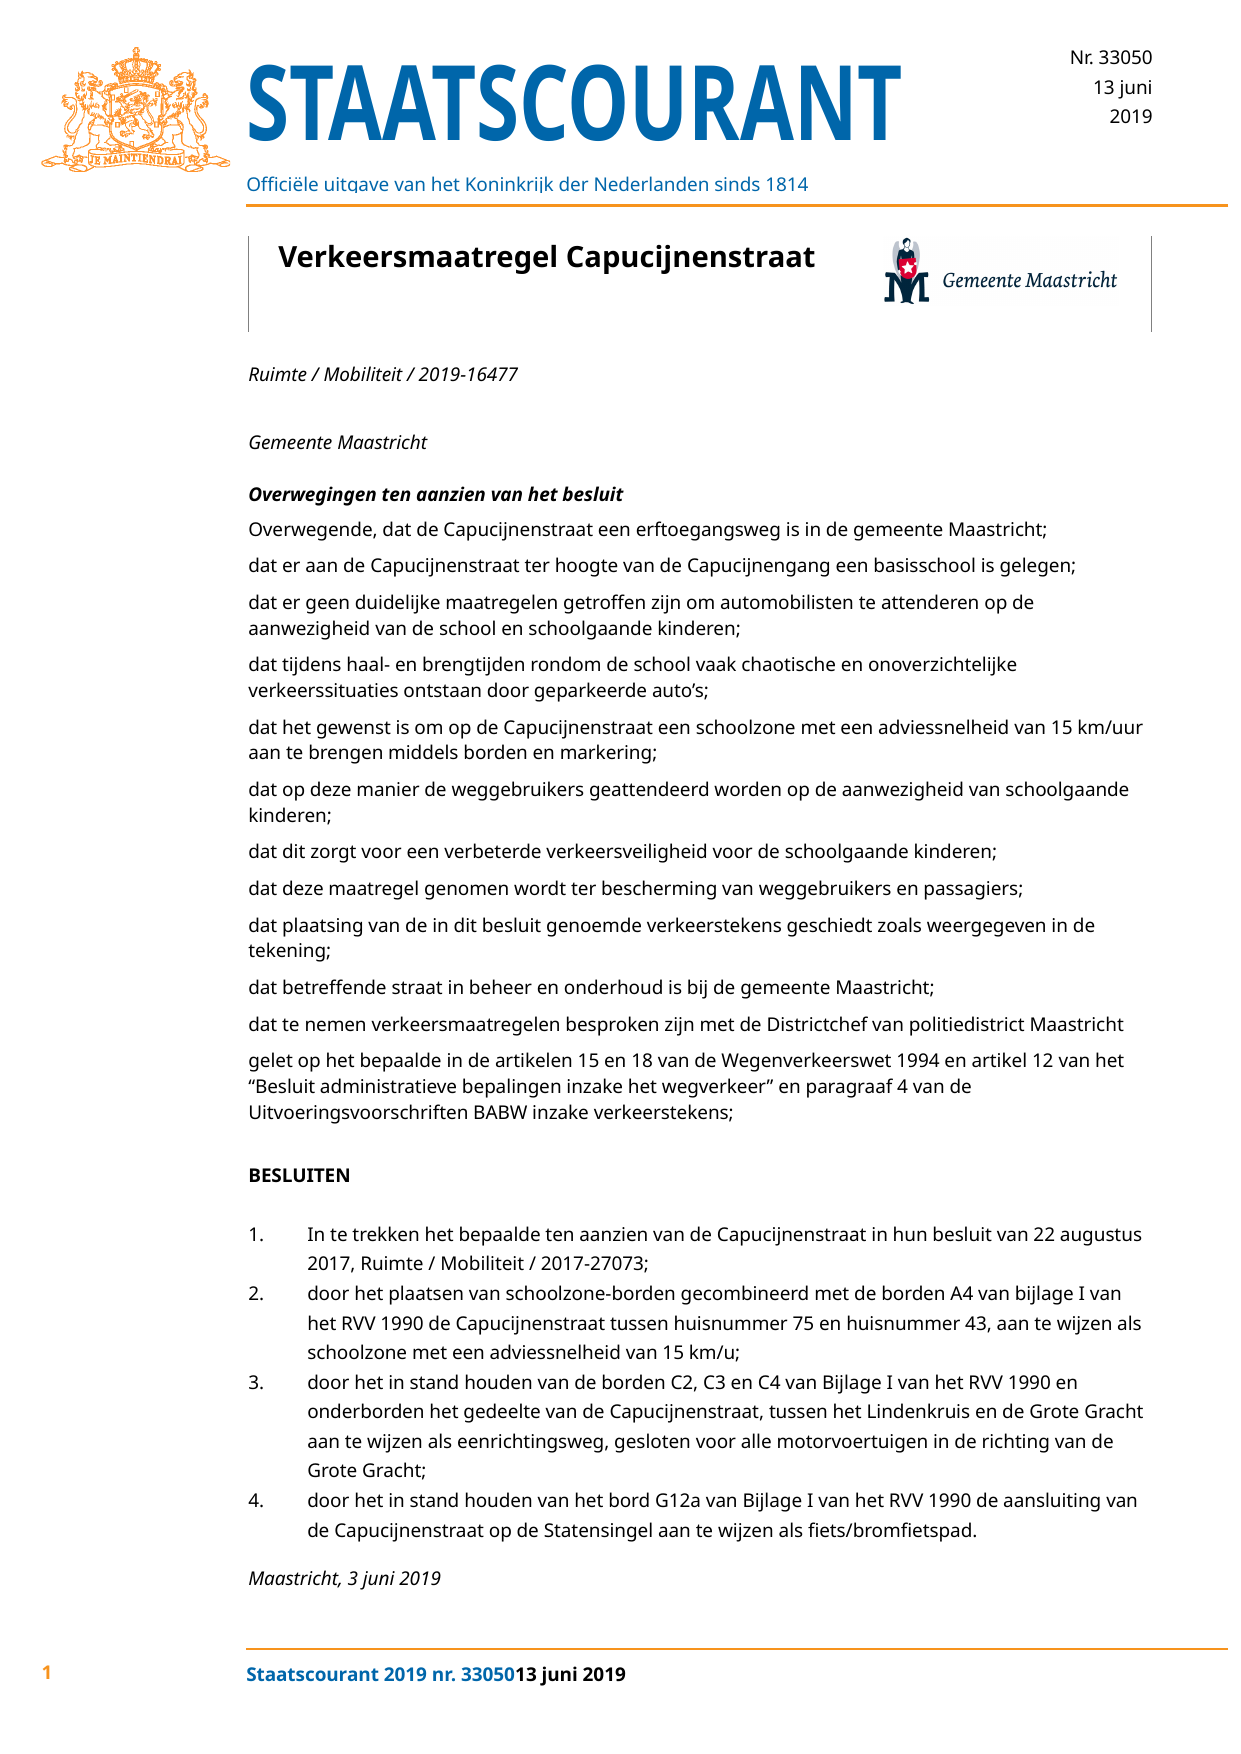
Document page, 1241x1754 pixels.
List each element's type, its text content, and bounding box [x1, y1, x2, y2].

text Ruimte / Mobiliteit / 2019-16477 [248, 361, 1152, 387]
text dat tijdens haal- en brengtijden rondom de school vaak chaotische en onoverzichtelijke verkeerssituaties ontstaan door geparkeerde auto’s; [248, 651, 1152, 703]
text dat er aan de Capucijnenstraat ter hoogte van de Capucijnengang een basisschool is gelegen; [248, 552, 1152, 578]
picture [41, 47, 231, 172]
list door het in stand houden van de borden C2, C3 en C4 van Bijlage I van het RVV 1990 en onderborden het gedeelte van de Capucijnenstraat, tussen het Lindenkruis en de Grote Gracht aan te wijzen als eenrichtingsweg, gesloten voor alle motorvoertuigen in de richting van de Grote Gracht; [248, 1369, 1152, 1483]
text dat te nemen verkeersmaatregelen besproken zijn met de Districtchef van politiedistrict Maastricht [248, 1011, 1152, 1037]
list In te trekken het bepaalde ten aanzien van de Capucijnenstraat in hun besluit van 22 augustus 2017, Ruimte / Mobiliteit / 2017-27073; [248, 1221, 1152, 1276]
text dat op deze manier de weggebruikers geattendeerd worden op de aanwezigheid van schoolgaande kinderen; [248, 776, 1152, 828]
text gelet op het bepaalde in de artikelen 15 en 18 van de Wegenverkeerswet 1994 en artikel 12 van het “Besluit administratieve bepalingen inzake het wegverkeer” en paragraaf 4 van de Uitvoeringsvoorschriften BABW inzake verkeerstekens; [248, 1048, 1152, 1125]
text Overwegende, dat de Capucijnenstraat een erftoegangsweg is in de gemeente Maastricht; [248, 516, 1152, 541]
table_header [850, 236, 1151, 332]
text BESLUITEN [248, 1162, 1152, 1188]
text Gemeente Maastricht [248, 429, 1152, 454]
text dat dit zorgt voor een verbeterde verkeersveiligheid voor de schoolgaande kinderen; [248, 839, 1152, 864]
text dat er geen duidelijke maatregelen getroffen zijn om automobilisten te attenderen op de aanwezigheid van de school en schoolgaande kinderen; [248, 589, 1152, 641]
list door het in stand houden van het bord G12a van Bijlage I van het RVV 1990 de aansluiting van de Capucijnenstraat op de Statensingel aan te wijzen als fiets/bromfietspad. [248, 1487, 1152, 1543]
picture [882, 236, 1119, 306]
text dat betreffende straat in beheer en onderhoud is bij de gemeente Maastricht; [248, 974, 1152, 1000]
text dat het gewenst is om op de Capucijnenstraat een schoolzone met een adviessnelheid van 15 km/uur aan te brengen middels borden en markering; [248, 714, 1152, 765]
text Overwegingen ten aanzien van het besluit [248, 482, 1152, 507]
list door het plaatsen van schoolzone-borden gecombineerd met de borden A4 van bijlage I van het RVV 1990 de Capucijnenstraat tussen huisnummer 75 en huisnummer 43, aan te wijzen als schoolzone met een adviessnelheid van 15 km/u; [248, 1280, 1152, 1365]
text Maastricht, 3 juni 2019 [248, 1565, 1152, 1590]
table_header Verkeersmaatregel Capucijnenstraat [249, 236, 850, 332]
text dat deze maatregel genomen wordt ter bescherming van weggebruikers en passagiers; [248, 875, 1152, 901]
text dat plaatsing van de in dit besluit genoemde verkeerstekens geschiedt zoals weergegeven in de tekening; [248, 912, 1152, 963]
